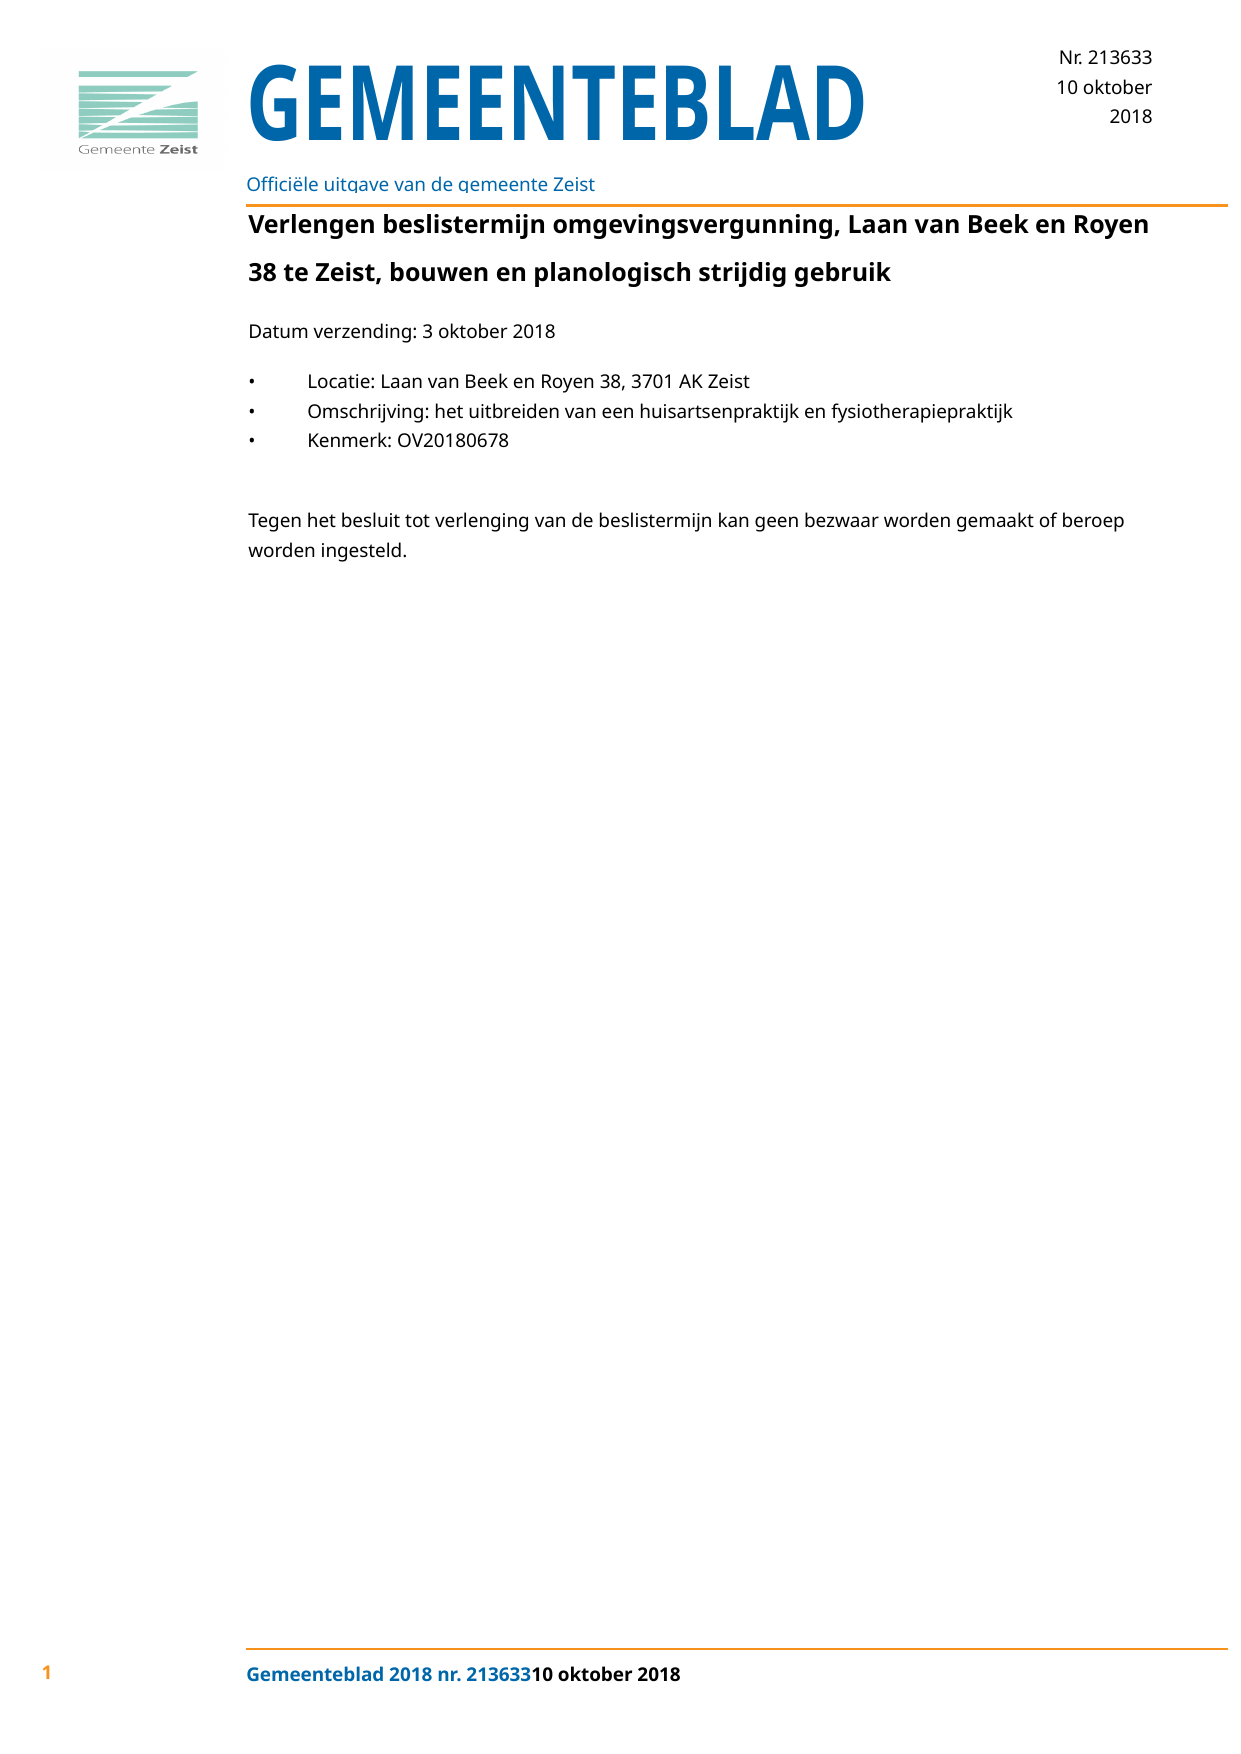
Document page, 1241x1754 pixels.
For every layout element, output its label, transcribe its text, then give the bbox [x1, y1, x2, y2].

text Datum verzending: 3 oktober 2018 [248, 318, 1152, 344]
picture [41, 47, 231, 172]
list Omschrijving: het uitbreiden van een huisartsenpraktijk en fysiotherapiepraktijk [248, 398, 1152, 424]
list Locatie: Laan van Beek en Royen 38, 3701 AK Zeist [248, 368, 1152, 394]
text Verlengen beslistermijn omgevingsvergunning, Laan van Beek en Royen 38 te Zeist, bouwen en planologisch strijdig gebruik [248, 207, 1152, 288]
list Kenmerk: OV20180678 [248, 427, 1152, 453]
text Tegen het besluit tot verlenging van de beslistermijn kan geen bezwaar worden gemaakt of beroep worden ingesteld. [248, 507, 1152, 563]
